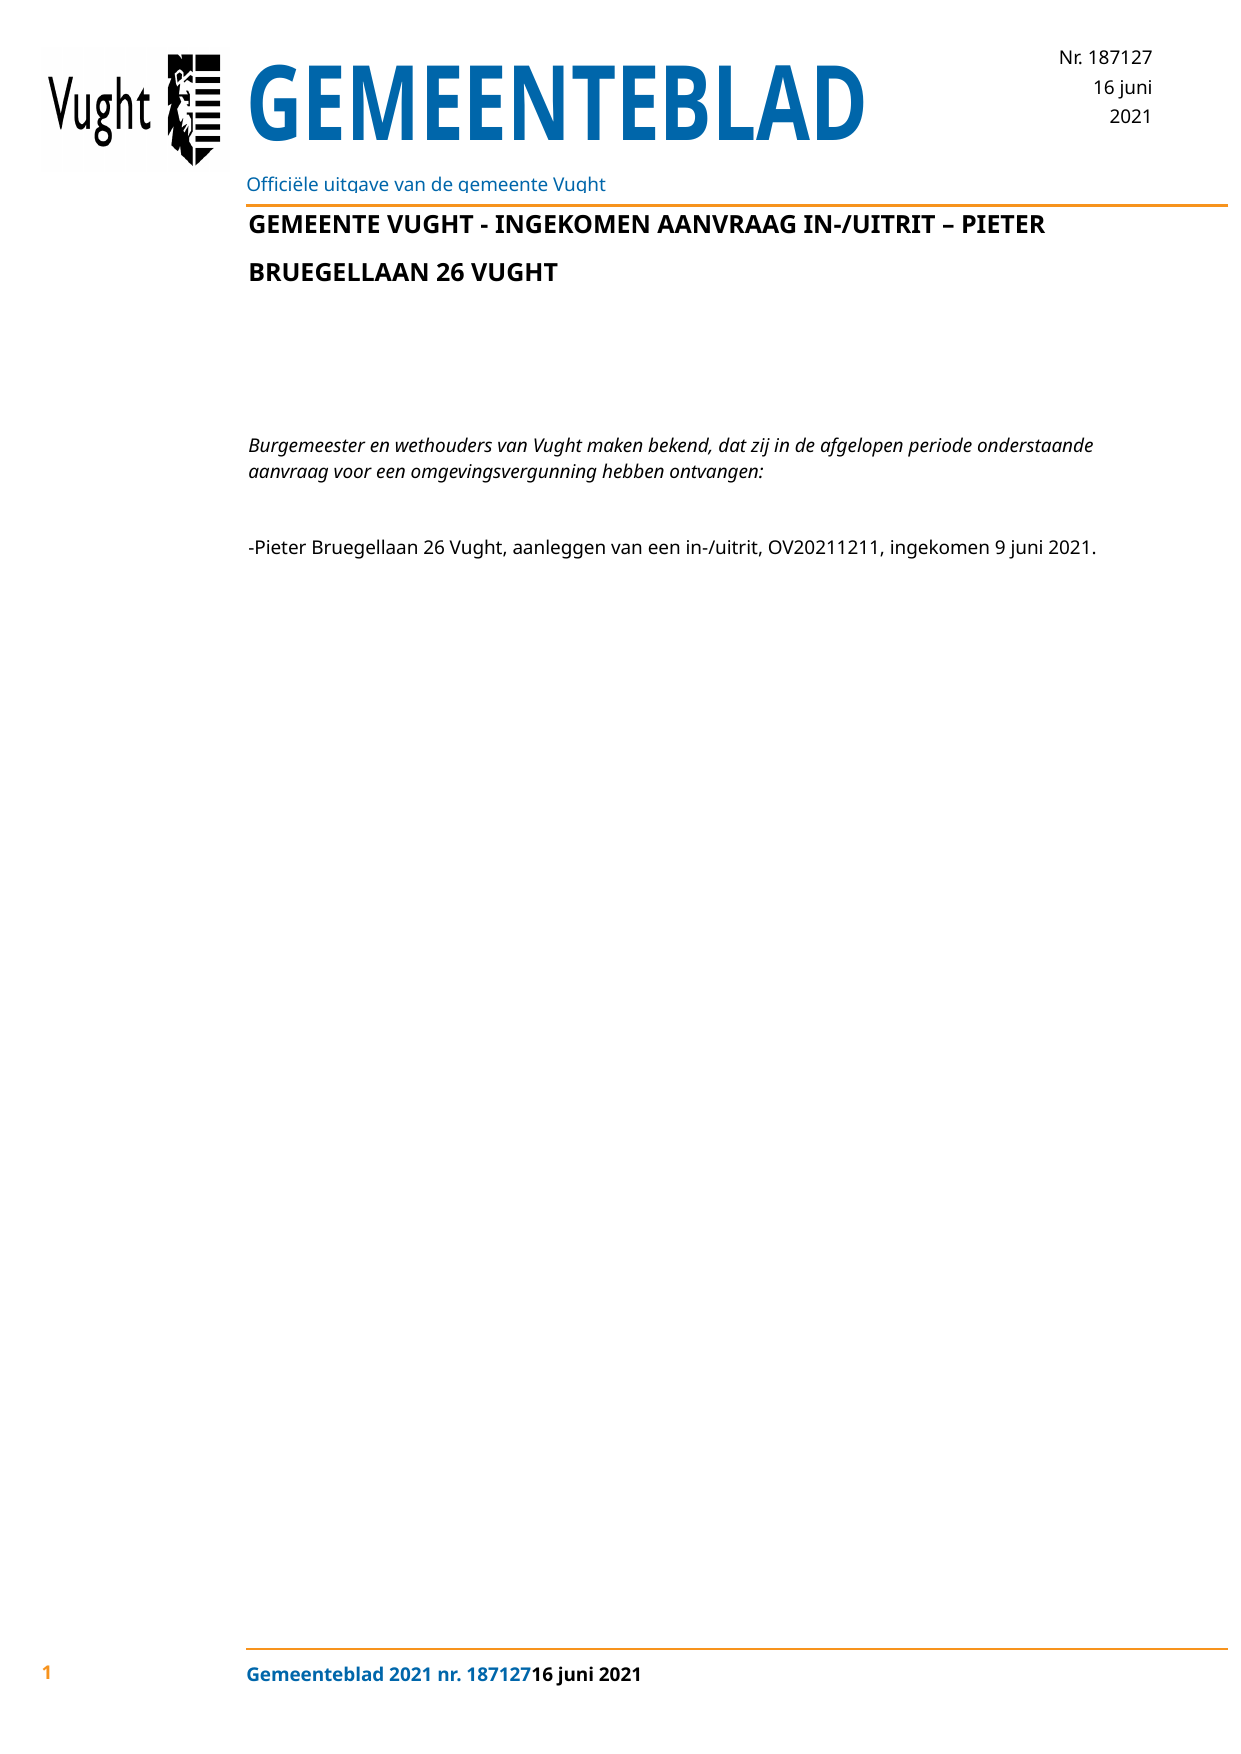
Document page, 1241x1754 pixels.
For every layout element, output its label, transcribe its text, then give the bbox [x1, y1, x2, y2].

text Burgemeester en wethouders van Vught maken bekend, dat zij in de afgelopen periode onderstaande aanvraag voor een omgevingsvergunning hebben ontvangen: [248, 432, 1152, 484]
text -Pieter Bruegellaan 26 Vught, aanleggen van een in-/uitrit, OV20211211, ingekomen 9 juni 2021. [248, 534, 1152, 560]
picture [41, 47, 231, 172]
text GEMEENTE VUGHT - INGEKOMEN AANVRAAG IN-/UITRIT – PIETER BRUEGELLAAN 26 VUGHT [248, 207, 1152, 288]
